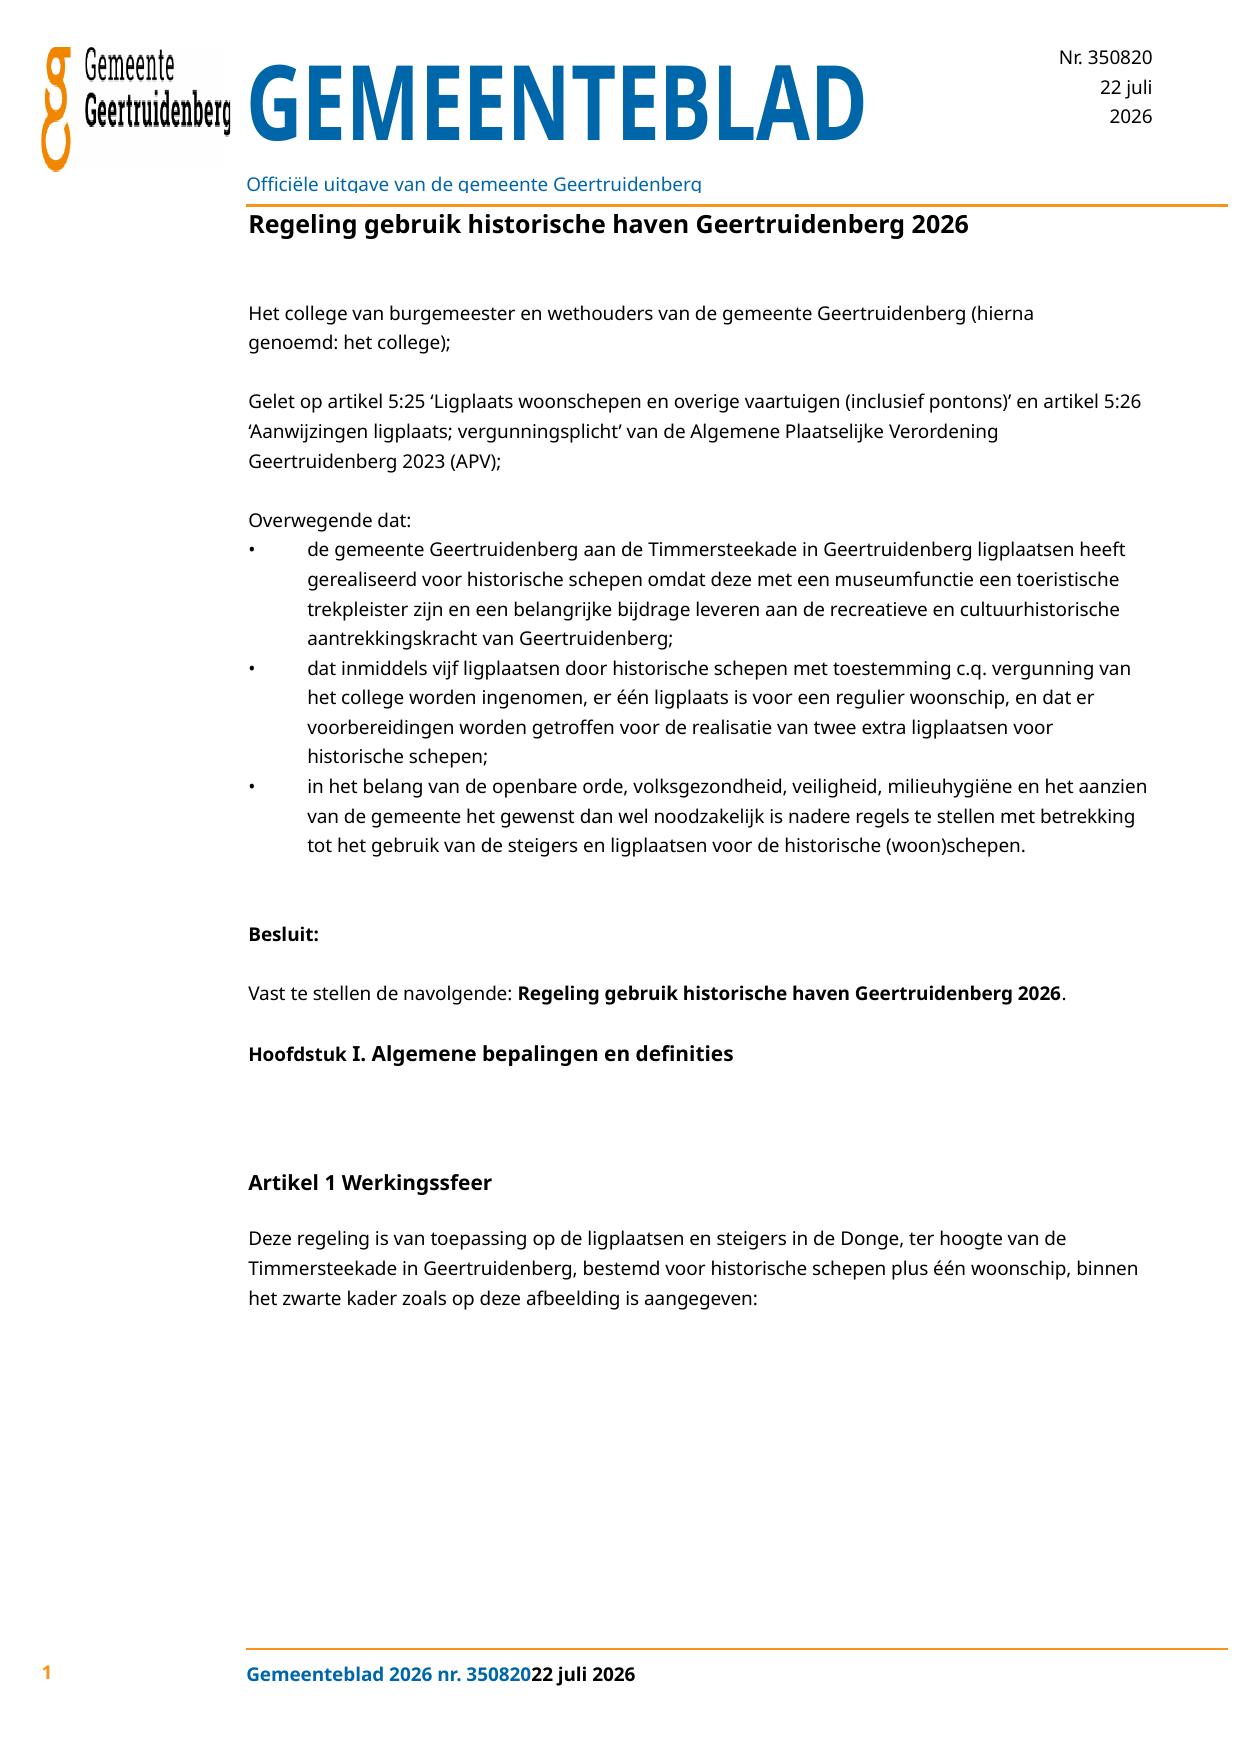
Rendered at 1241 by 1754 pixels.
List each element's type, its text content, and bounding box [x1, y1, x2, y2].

text Het college van burgemeester en wethouders van de gemeente Geertruidenberg (hierna [248, 300, 1152, 326]
text Overwegende dat: [248, 507, 1152, 533]
list de gemeente Geertruidenberg aan de Timmersteekade in Geertruidenberg ligplaatsen heeft gerealiseerd voor historische schepen omdat deze met een museumfunctie een toeristische trekpleister zijn en een belangrijke bijdrage leveren aan de recreatieve en cultuurhistorische aantrekkingskracht van Geertruidenberg; [248, 537, 1152, 651]
text Vast te stellen de navolgende: Regeling gebruik historische haven Geertruidenberg 2026. [248, 980, 1152, 1006]
text Deze regeling is van toepassing op de ligplaatsen en steigers in de Donge, ter hoogte van de Timmersteekade in Geertruidenberg, bestemd voor historische schepen plus één woonschip, binnen het zwarte kader zoals op deze afbeelding is aangegeven: [248, 1226, 1152, 1311]
text Hoofdstuk I. Algemene bepalingen en definities [248, 1039, 1152, 1068]
text genoemd: het college); [248, 329, 1152, 355]
text Besluit: [248, 921, 1152, 947]
list dat inmiddels vijf ligplaatsen door historische schepen met toestemming c.q. vergunning van het college worden ingenomen, er één ligplaats is voor een regulier woonschip, en dat er voorbereidingen worden getroffen voor de realisatie van twee extra ligplaatsen voor historische schepen; [248, 655, 1152, 769]
list in het belang van de openbare orde, volksgezondheid, veiligheid, milieuhygiëne en het aanzien van de gemeente het gewenst dan wel noodzakelijk is nadere regels te stellen met betrekking tot het gebruik van de steigers en ligplaatsen voor de historische (woon)schepen. [248, 773, 1152, 858]
picture [41, 47, 231, 172]
text Gelet op artikel 5:25 ‘Ligplaats woonschepen en overige vaartuigen (inclusief pontons)’ en artikel 5:26 ‘Aanwijzingen ligplaats; vergunningsplicht’ van de Algemene Plaatselijke Verordening Geertruidenberg 2023 (APV); [248, 389, 1152, 473]
text Artikel 1 Werkingssfeer [248, 1168, 1152, 1196]
text Regeling gebruik historische haven Geertruidenberg 2026 [248, 207, 1152, 241]
